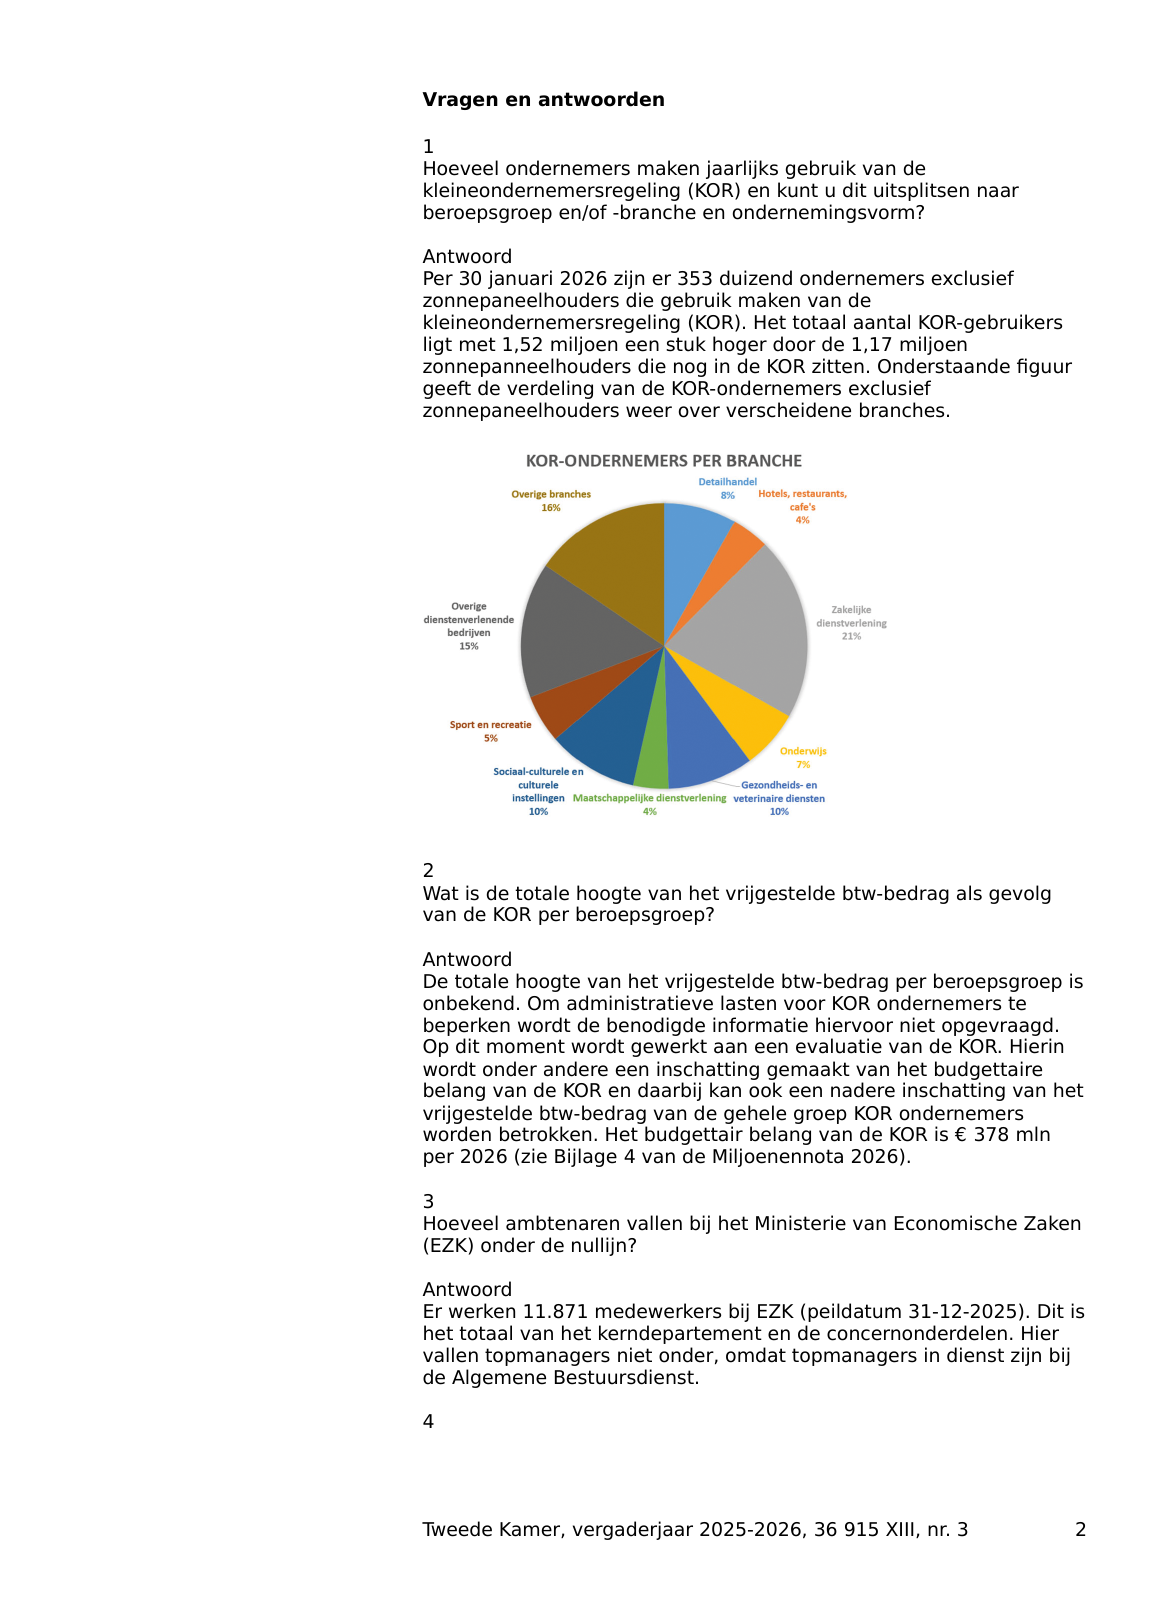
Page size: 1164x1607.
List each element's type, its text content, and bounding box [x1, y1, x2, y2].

text Per 30 januari 2026 zijn er 353 duizend ondernemers exclusief zonnepaneelhouders die gebruik maken van de kleineondernemersregeling (KOR). Het totaal aantal KOR-gebruikers ligt met 1,52 miljoen een stuk hoger door de 1,17 miljoen zonnepanneelhouders die nog in de KOR zitten. Onderstaande figuur geeft de verdeling van de KOR-ondernemers exclusief zonnepaneelhouders weer over verscheidene branches. [422, 268, 1087, 422]
text 2 [422, 860, 1087, 882]
text Hoeveel ambtenaren vallen bij het Ministerie van Economische Zaken (EZK) onder de nullijn? [422, 1212, 1087, 1256]
text 3 [422, 1191, 1087, 1212]
text Er werken 11.871 medewerkers bij EZK (peildatum 31-12-2025). Dit is het totaal van het kerndepartement en de concernonderdelen. Hier vallen topmanagers niet onder, omdat topmanagers in dienst zijn bij de Algemene Bestuursdienst. [422, 1301, 1087, 1388]
subtitle Vragen en antwoorden [422, 89, 1087, 111]
text Wat is de totale hoogte van het vrijgestelde btw-bedrag als gevolg van de KOR per beroepsgroep? [422, 882, 1087, 926]
text Antwoord [422, 246, 1087, 268]
text 4 [422, 1411, 1087, 1433]
text 1 [422, 136, 1087, 158]
text Hoeveel ondernemers maken jaarlijks gebruik van de kleineondernemersregeling (KOR) en kunt u dit uitsplitsen naar beroepsgroep en/of -branche en ondernemingsvorm? [422, 158, 1087, 224]
text De totale hoogte van het vrijgestelde btw-bedrag per beroepsgroep is onbekend. Om administratieve lasten voor KOR ondernemers te beperken wordt de benodigde informatie hiervoor niet opgevraagd. Op dit moment wordt gewerkt aan een evaluatie van de KOR. Hierin wordt onder andere een inschatting gemaakt van het budgettaire belang van de KOR en daarbij kan ook een nadere inschatting van het vrijgestelde btw-bedrag van de gehele groep KOR ondernemers worden betrokken. Het budgettair belang van de KOR is € 378 mln per 2026 (zie Bijlage 4 van de Miljoenennota 2026). [422, 971, 1087, 1168]
text Antwoord [422, 1279, 1087, 1301]
picture [422, 444, 889, 817]
text Antwoord [422, 948, 1087, 971]
